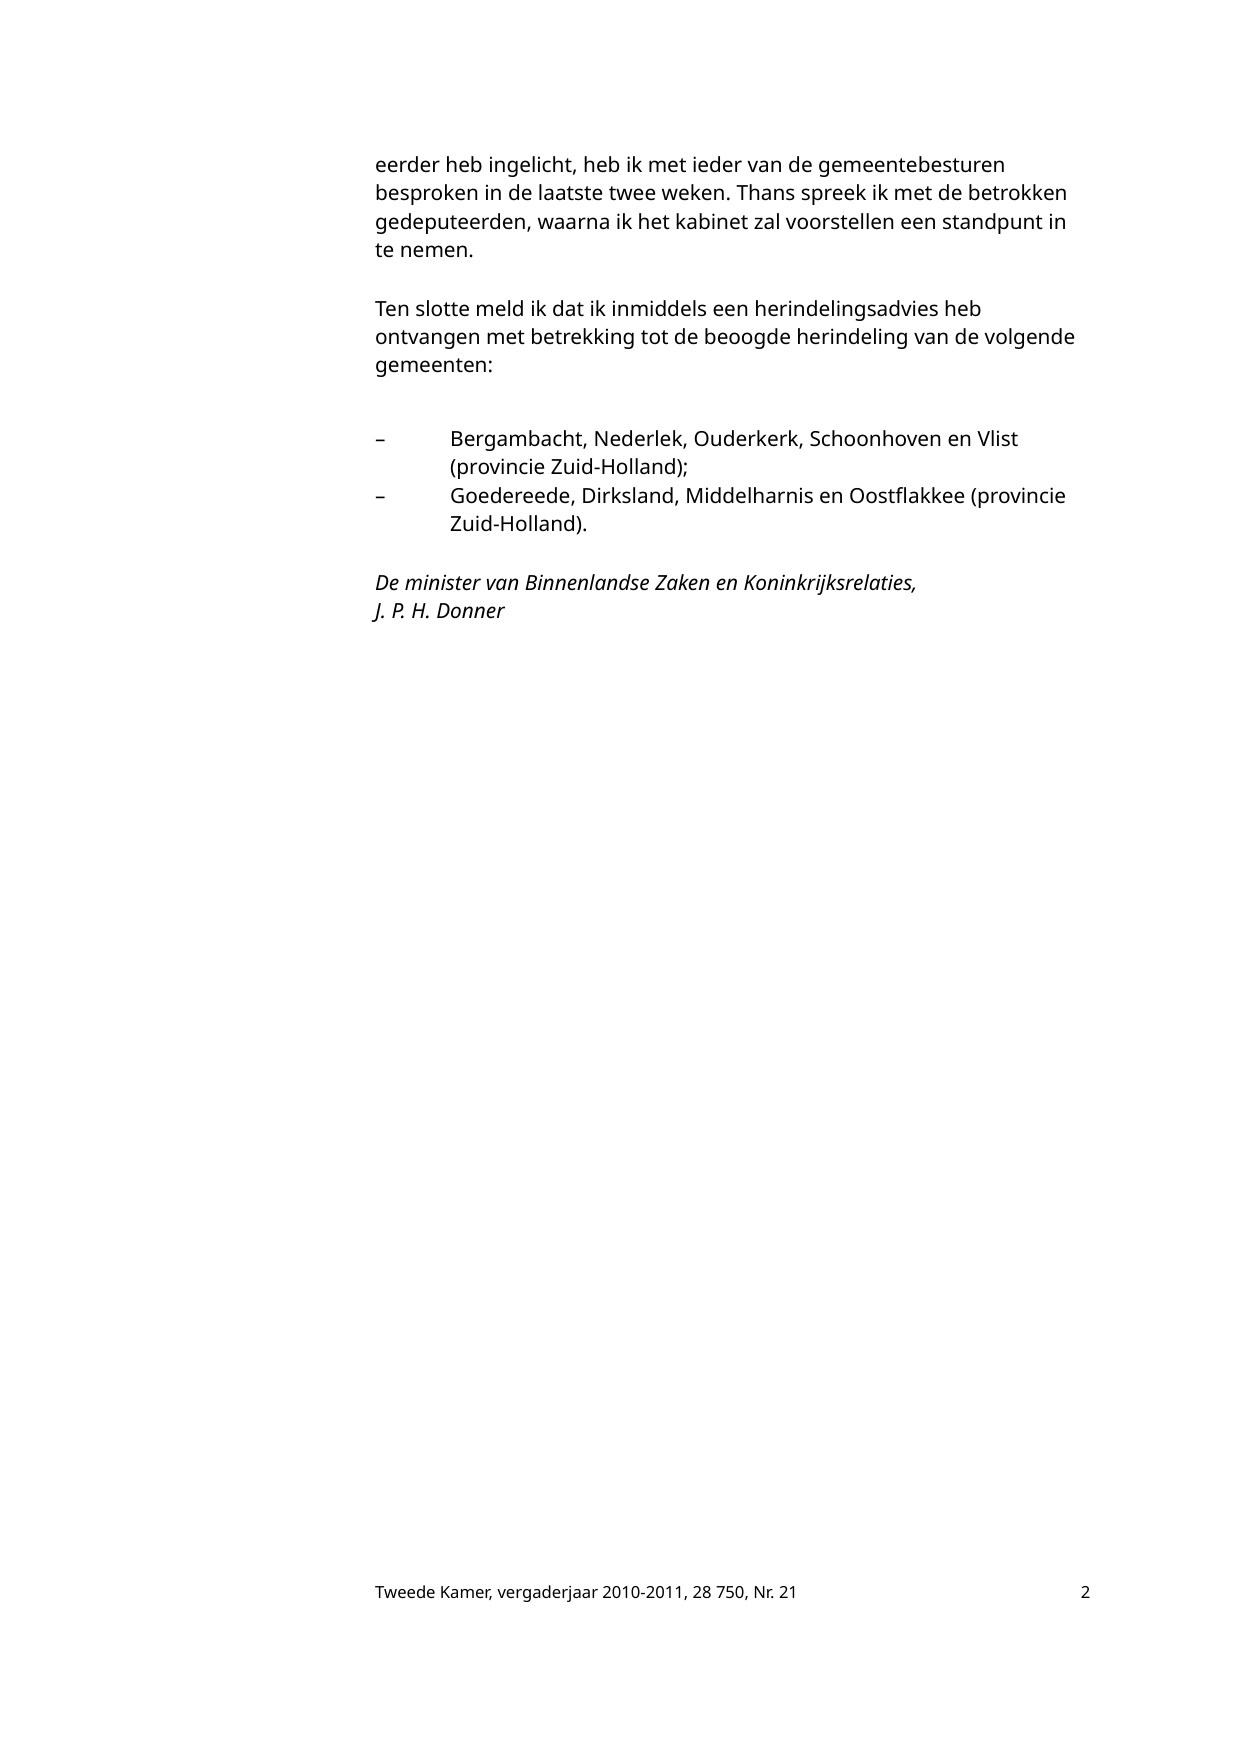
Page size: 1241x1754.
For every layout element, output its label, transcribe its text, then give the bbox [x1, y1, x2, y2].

text De minister van Binnenlandse Zaken en Koninkrijksrelaties, [375, 568, 1090, 596]
list Bergambacht, Nederlek, Ouderkerk, Schoonhoven en Vlist (provincie Zuid-Holland); [375, 424, 1090, 481]
text eerder heb ingelicht, heb ik met ieder van de gemeentebesturen besproken in de laatste twee weken. Thans spreek ik met de betrokken gedeputeerden, waarna ik het kabinet zal voorstellen een standpunt in te nemen. [375, 150, 1090, 264]
text Ten slotte meld ik dat ik inmiddels een herindelingsadvies heb ontvangen met betrekking tot de beoogde herindeling van de volgende gemeenten: [375, 294, 1090, 379]
text J. P. H. Donner [375, 596, 1090, 625]
list Goedereede, Dirksland, Middelharnis en Oostflakkee (provincie Zuid-Holland). [375, 481, 1090, 538]
